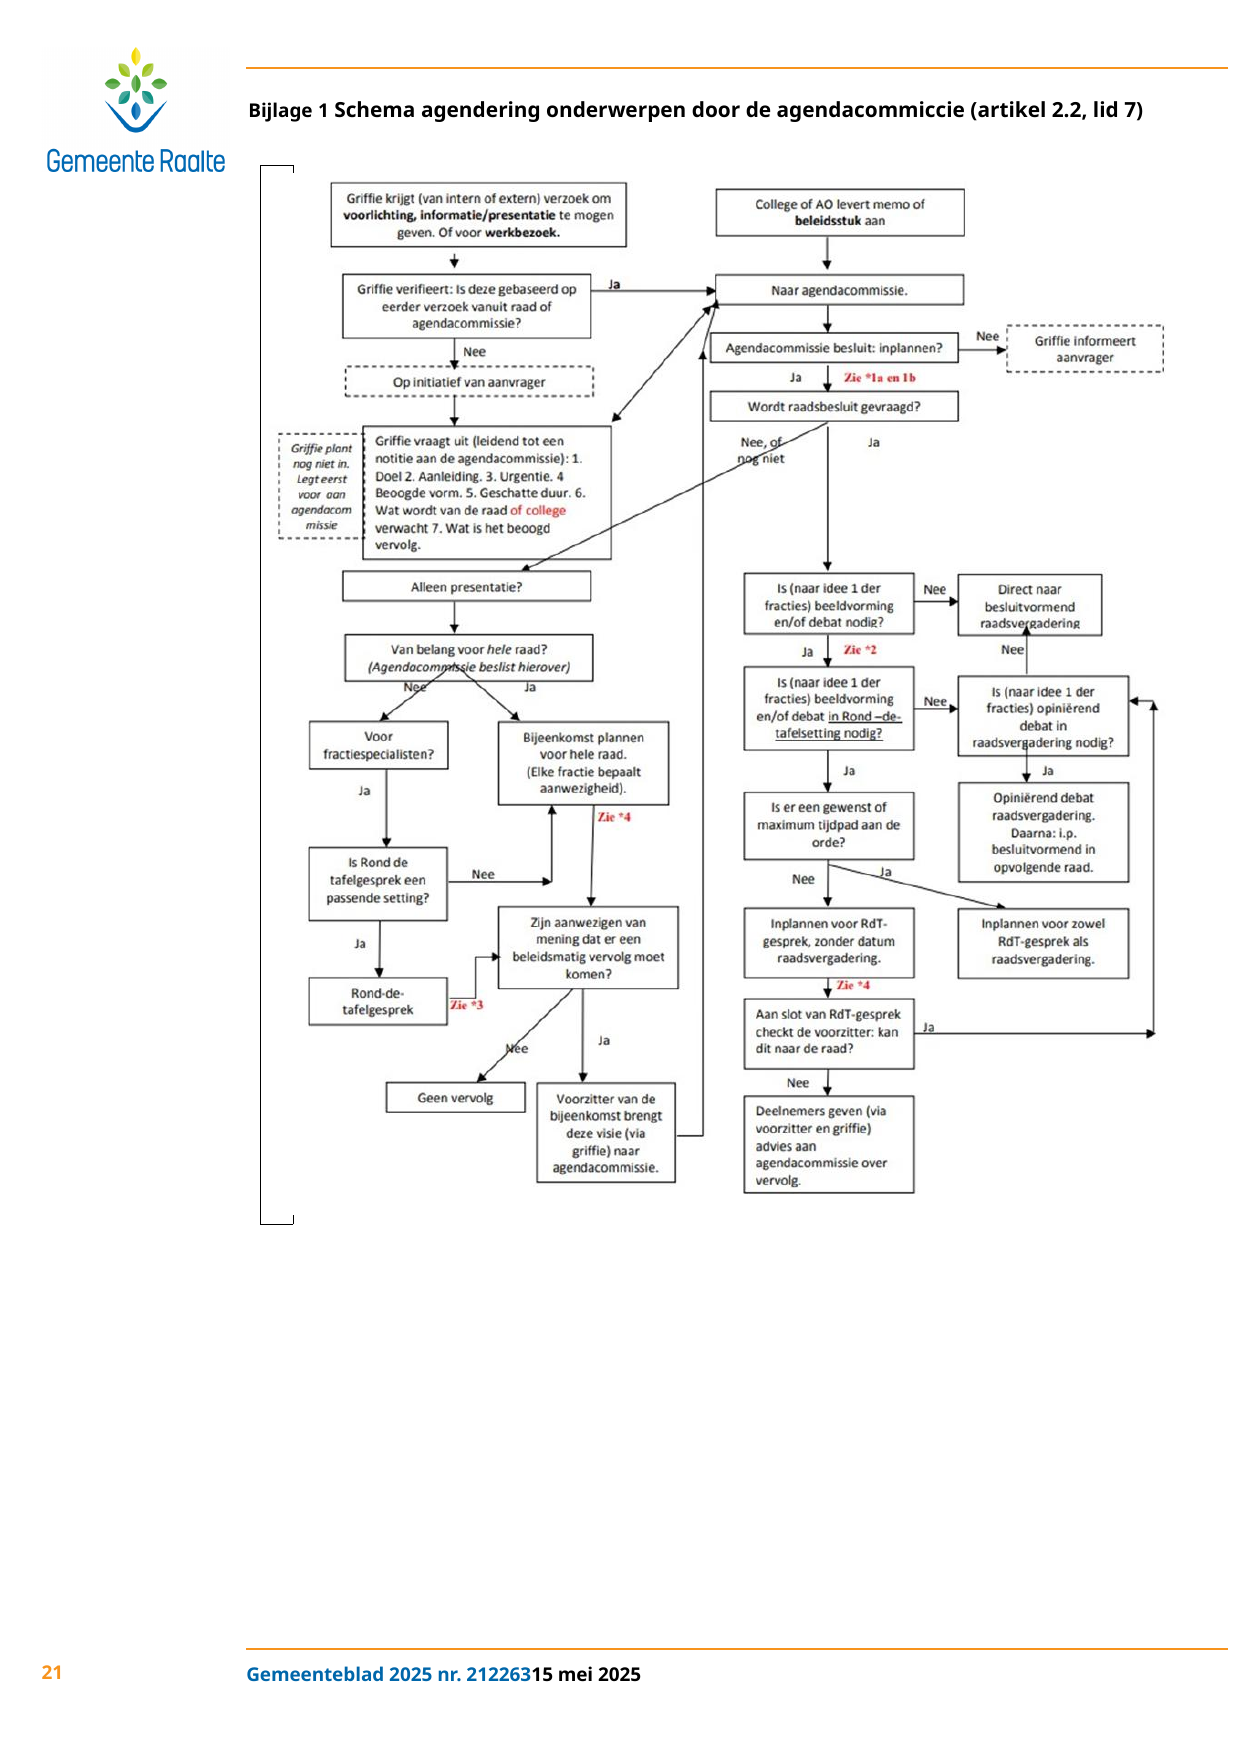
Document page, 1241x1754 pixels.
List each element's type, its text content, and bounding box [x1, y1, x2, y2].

picture [41, 47, 231, 172]
text Bijlage 1 Schema agendering onderwerpen door de agendacommiccie (artikel 2.2, lid 7) [248, 95, 1152, 123]
picture [268, 173, 1173, 1215]
